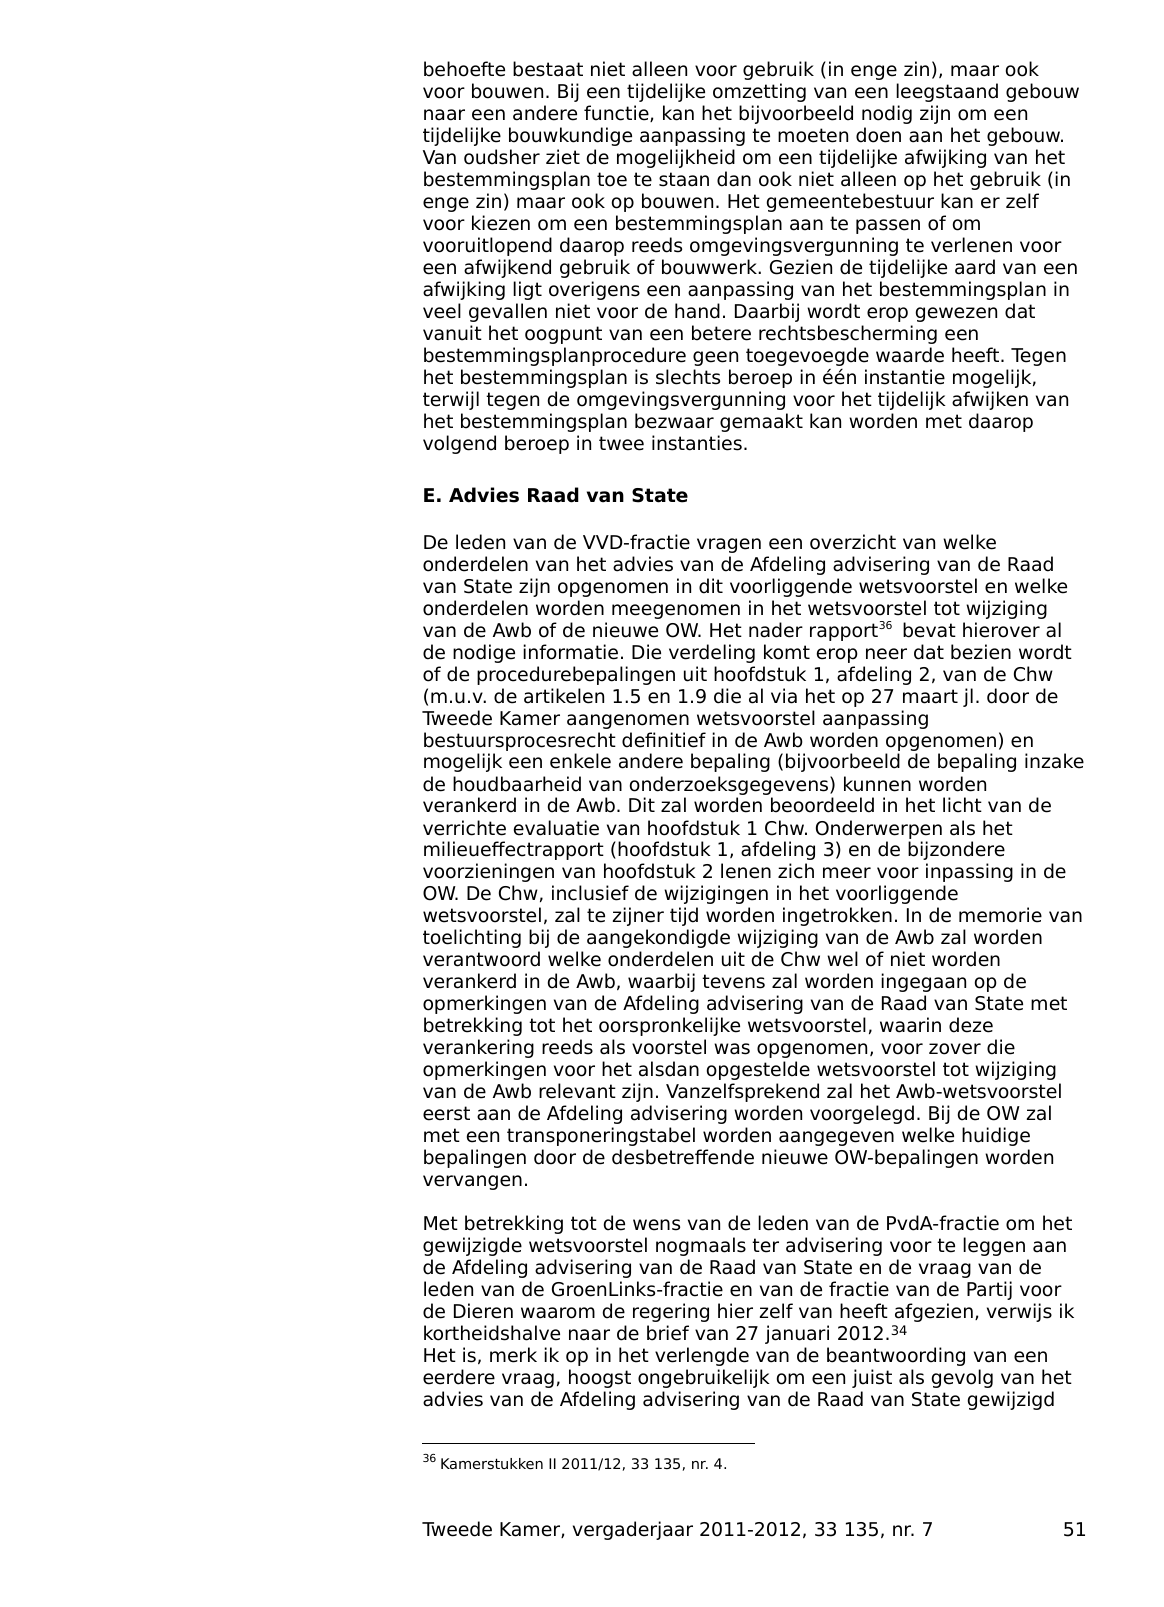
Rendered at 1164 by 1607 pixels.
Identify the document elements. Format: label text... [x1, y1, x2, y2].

text De leden van de VVD-fractie vragen een overzicht van welke onderdelen van het advies van de Afdeling advisering van de Raad van State zijn opgenomen in dit voorliggende wetsvoorstel en welke onderdelen worden meegenomen in het wetsvoorstel tot wijziging van de Awb of de nieuwe OW. Het nader rapport bevat hierover al de nodige informatie. Die verdeling komt erop neer dat bezien wordt of de procedurebepalingen uit hoofdstuk 1, afdeling 2, van de Chw (m.u.v. de artikelen 1.5 en 1.9 die al via het op 27 maart jl. door de Tweede Kamer aangenomen wetsvoorstel aanpassing bestuursprocesrecht definitief in de Awb worden opgenomen) en mogelijk een enkele andere bepaling (bijvoorbeeld de bepaling inzake de houdbaarheid van onderzoeksgegevens) kunnen worden verankerd in de Awb. Dit zal worden beoordeeld in het licht van de verrichte evaluatie van hoofdstuk 1 Chw. Onderwerpen als het milieueffectrapport (hoofdstuk 1, afdeling 3) en de bijzondere voorzieningen van hoofdstuk 2 lenen zich meer voor inpassing in de OW. De Chw, inclusief de wijzigingen in het voorliggende wetsvoorstel, zal te zijner tijd worden ingetrokken. In de memorie van toelichting bij de aangekondigde wijziging van de Awb zal worden verantwoord welke onderdelen uit de Chw wel of niet worden verankerd in de Awb, waarbij tevens zal worden ingegaan op de opmerkingen van de Afdeling advisering van de Raad van State met betrekking tot het oorspronkelijke wetsvoorstel, waarin deze verankering reeds als voorstel was opgenomen, voor zover die opmerkingen voor het alsdan opgestelde wetsvoorstel tot wijziging van de Awb relevant zijn. Vanzelfsprekend zal het Awb-wetsvoorstel eerst aan de Afdeling advisering worden voorgelegd. Bij de OW zal met een transponeringstabel worden aangegeven welke huidige bepalingen door de desbetreffende nieuwe OW-bepalingen worden vervangen. [422, 532, 1087, 1191]
text Het is, merk ik op in het verlengde van de beantwoording van een eerdere vraag, hoogst ongebruikelijk om een juist als gevolg van het advies van de Afdeling advisering van de Raad van State gewijzigd [422, 1345, 1087, 1411]
text Met betrekking tot de wens van de leden van de PvdA-fractie om het gewijzigde wetsvoorstel nogmaals ter advisering voor te leggen aan de Afdeling advisering van de Raad van State en de vraag van de leden van de GroenLinks-fractie en van de fractie van de Partij voor de Dieren waarom de regering hier zelf van heeft afgezien, verwijs ik kortheidshalve naar de brief van 27 januari 2012.34 [422, 1213, 1087, 1345]
text Kamerstukken II 2011/12, 33 135, nr. 4. [422, 1452, 1087, 1474]
text behoefte bestaat niet alleen voor gebruik (in enge zin), maar ook voor bouwen. Bij een tijdelijke omzetting van een leegstaand gebouw naar een andere functie, kan het bijvoorbeeld nodig zijn om een tijdelijke bouwkundige aanpassing te moeten doen aan het gebouw. Van oudsher ziet de mogelijkheid om een tijdelijke afwijking van het bestemmingsplan toe te staan dan ook niet alleen op het gebruik (in enge zin) maar ook op bouwen. Het gemeentebestuur kan er zelf voor kiezen om een bestemmingsplan aan te passen of om vooruitlopend daarop reeds omgevingsvergunning te verlenen voor een afwijkend gebruik of bouwwerk. Gezien de tijdelijke aard van een afwijking ligt overigens een aanpassing van het bestemmingsplan in veel gevallen niet voor de hand. Daarbij wordt erop gewezen dat vanuit het oogpunt van een betere rechtsbescherming een bestemmingsplanprocedure geen toegevoegde waarde heeft. Tegen het bestemmingsplan is slechts beroep in één instantie mogelijk, terwijl tegen de omgevingsvergunning voor het tijdelijk afwijken van het bestemmingsplan bezwaar gemaakt kan worden met daarop volgend beroep in twee instanties. [422, 59, 1087, 455]
subtitle E. Advies Raad van State [422, 485, 1087, 507]
